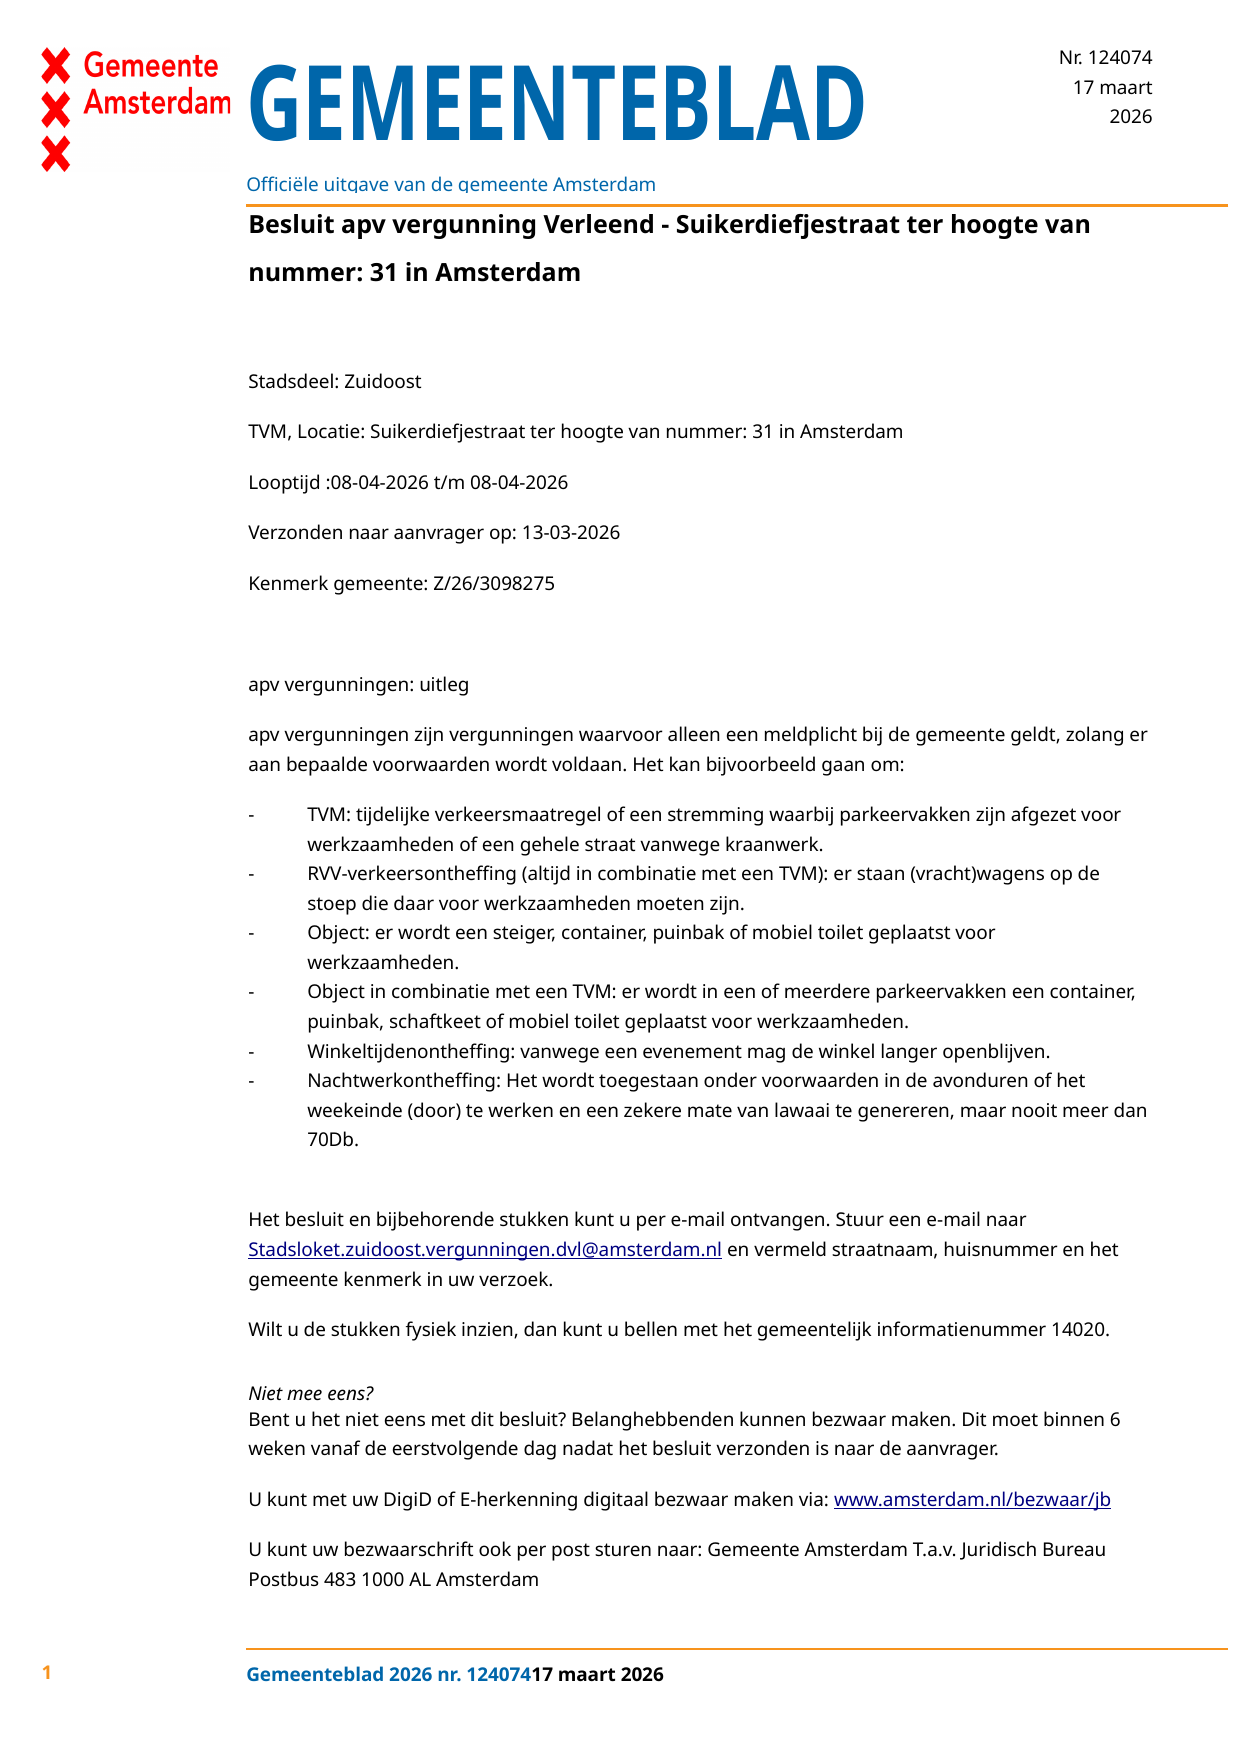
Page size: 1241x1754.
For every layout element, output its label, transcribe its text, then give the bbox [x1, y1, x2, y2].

list Nachtwerkontheffing: Het wordt toegestaan onder voorwaarden in de avonduren of het weekeinde (door) te werken en een zekere mate van lawaai te genereren, maar nooit meer dan 70Db. [248, 1067, 1152, 1152]
text apv vergunningen: uitleg [248, 671, 1152, 697]
list Object: er wordt een steiger, container, puinbak of mobiel toilet geplaatst voor werkzaamheden. [248, 919, 1152, 975]
text TVM, Locatie: Suikerdiefjestraat ter hoogte van nummer: 31 in Amsterdam [248, 419, 1152, 444]
text U kunt uw bezwaarschrift ook per post sturen naar: Gemeente Amsterdam T.a.v. Juridisch Bureau Postbus 483 1000 AL Amsterdam [248, 1536, 1152, 1592]
text Bent u het niet eens met dit besluit? Belanghebbenden kunnen bezwaar maken. Dit moet binnen 6 weken vanaf de eerstvolgende dag nadat het besluit verzonden is naar de aanvrager. [248, 1406, 1152, 1461]
list TVM: tijdelijke verkeersmaatregel of een stremming waarbij parkeervakken zijn afgezet voor werkzaamheden of een gehele straat vanwege kraanwerk. [248, 801, 1152, 857]
text Verzonden naar aanvrager op: 13-03-2026 [248, 519, 1152, 545]
text U kunt met uw DigiD of E-herkenning digitaal bezwaar maken via: www.amsterdam.nl/bezwaar/jb [248, 1486, 1152, 1512]
picture [41, 47, 231, 172]
text Het besluit en bijbehorende stukken kunt u per e-mail ontvangen. Stuur een e-mail naar Stadsloket.zuidoost.vergunningen.dvl@amsterdam.nl en vermeld straatnaam, huisnummer en het gemeente kenmerk in uw verzoek. [248, 1207, 1152, 1292]
text Kenmerk gemeente: Z/26/3098275 [248, 570, 1152, 596]
list RVV-verkeersontheffing (altijd in combinatie met een TVM): er staan (vracht)wagens op de stoep die daar voor werkzaamheden moeten zijn. [248, 860, 1152, 916]
text Looptijd :08-04-2026 t/m 08-04-2026 [248, 469, 1152, 495]
text Niet mee eens? [248, 1380, 1152, 1406]
text Wilt u de stukken fysiek inzien, dan kunt u bellen met het gemeentelijk informatienummer 14020. [248, 1316, 1152, 1342]
text apv vergunningen zijn vergunningen waarvoor alleen een meldplicht bij de gemeente geldt, zolang er aan bepaalde voorwaarden wordt voldaan. Het kan bijvoorbeeld gaan om: [248, 721, 1152, 777]
text Besluit apv vergunning Verleend - Suikerdiefjestraat ter hoogte van nummer: 31 in Amsterdam [248, 207, 1152, 288]
text Stadsdeel: Zuidoost [248, 368, 1152, 394]
list Object in combinatie met een TVM: er wordt in een of meerdere parkeervakken een container, puinbak, schaftkeet of mobiel toilet geplaatst voor werkzaamheden. [248, 979, 1152, 1034]
list Winkeltijdenontheffing: vanwege een evenement mag de winkel langer openblijven. [248, 1038, 1152, 1064]
